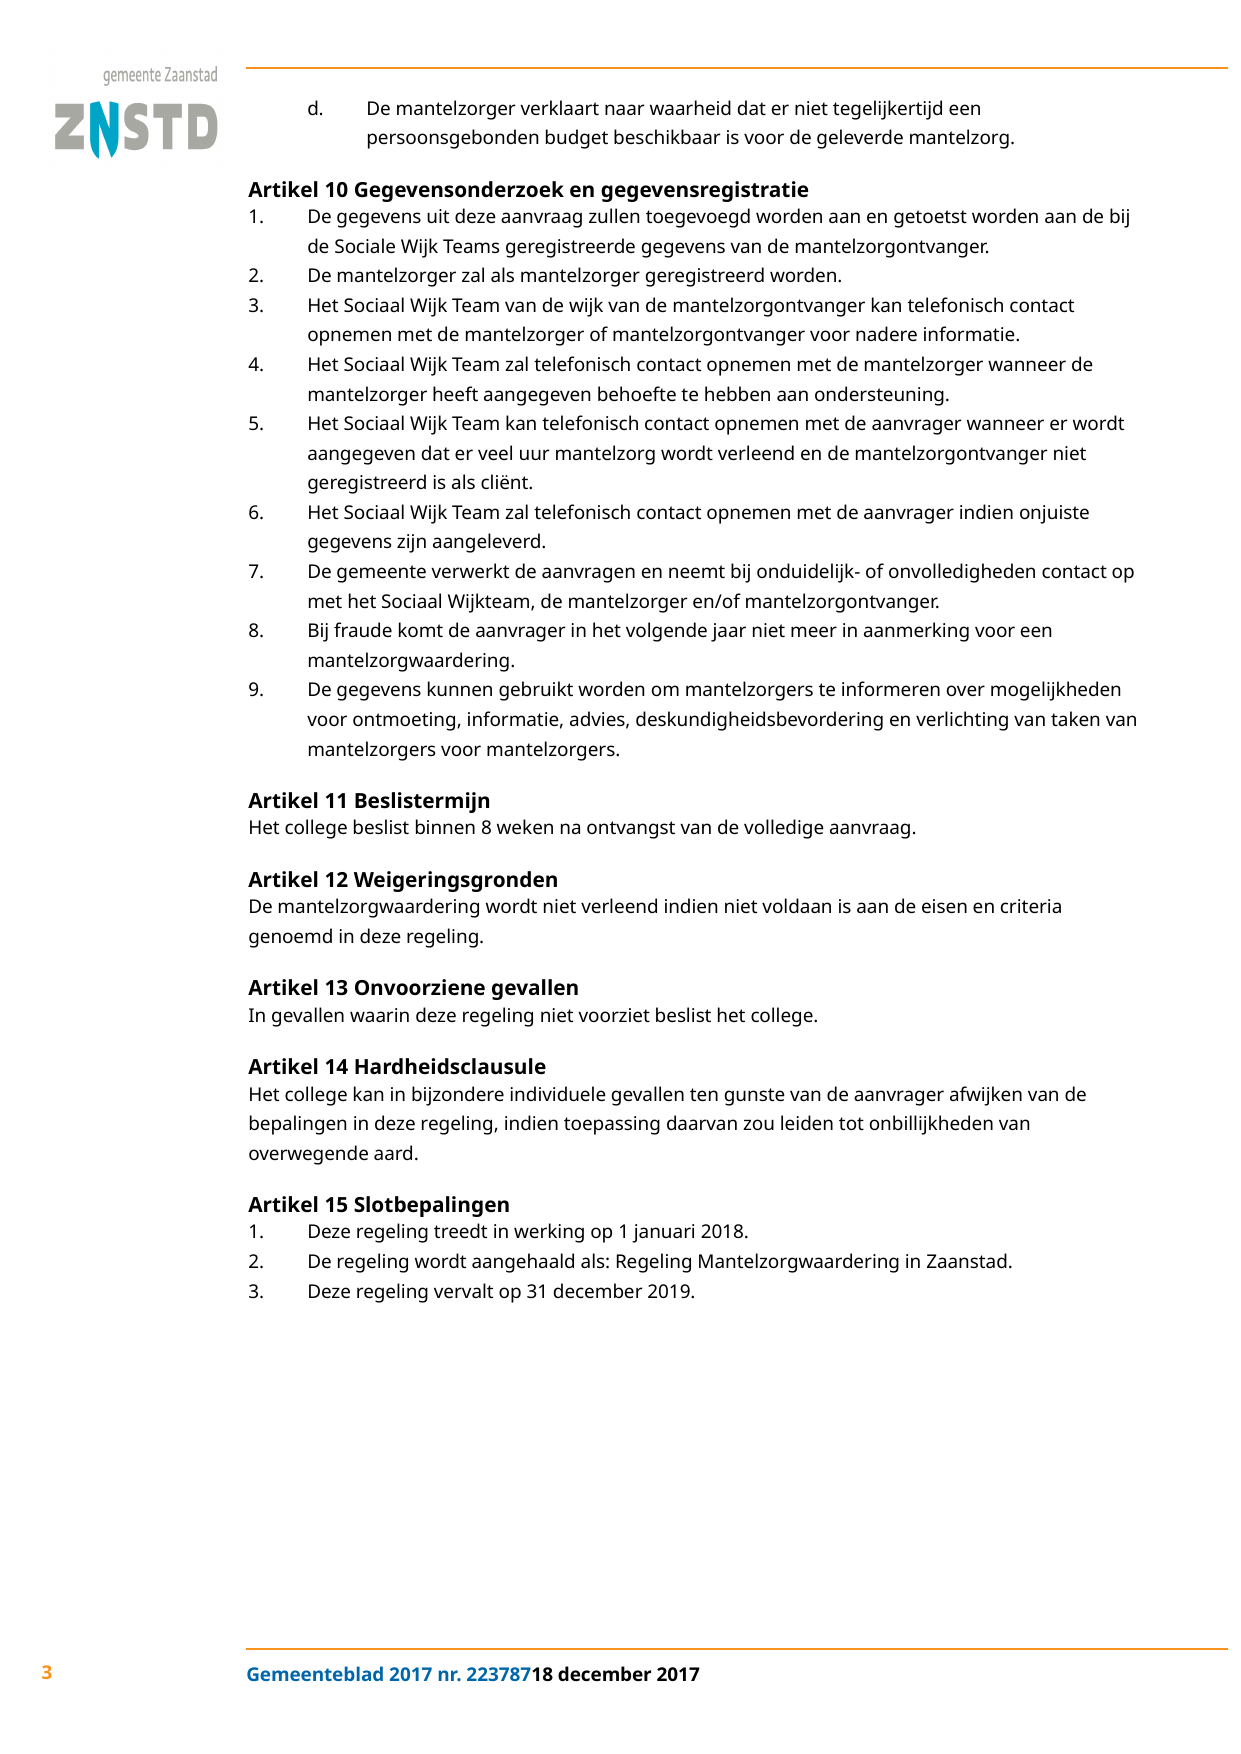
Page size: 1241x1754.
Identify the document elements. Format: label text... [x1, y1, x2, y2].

text Artikel 14 Hardheidsclausule [248, 1052, 1152, 1081]
list De regeling wordt aangehaald als: Regeling Mantelzorgwaardering in Zaanstad. [248, 1248, 1152, 1274]
list Het Sociaal Wijk Team van de wijk van de mantelzorgontvanger kan telefonisch contact opnemen met de mantelzorger of mantelzorgontvanger voor nadere informatie. [248, 292, 1152, 347]
list De gegevens kunnen gebruikt worden om mantelzorgers te informeren over mogelijkheden voor ontmoeting, informatie, advies, deskundigheidsbevordering en verlichting van taken van mantelzorgers voor mantelzorgers. [248, 677, 1152, 761]
text Artikel 13 Onvoorziene gevallen [248, 973, 1152, 1002]
text Het college kan in bijzondere individuele gevallen ten gunste van de aanvrager afwijken van de bepalingen in deze regeling, indien toepassing daarvan zou leiden tot onbillijkheden van overwegende aard. [248, 1081, 1152, 1166]
text Artikel 12 Weigeringsgronden [248, 865, 1152, 893]
text De mantelzorgwaardering wordt niet verleend indien niet voldaan is aan de eisen en criteria genoemd in deze regeling. [248, 893, 1152, 949]
list Het Sociaal Wijk Team zal telefonisch contact opnemen met de mantelzorger wanneer de mantelzorger heeft aangegeven behoefte te hebben aan ondersteuning. [248, 351, 1152, 406]
list De gegevens uit deze aanvraag zullen toegevoegd worden aan en getoetst worden aan de bij de Sociale Wijk Teams geregistreerde gegevens van de mantelzorgontvanger. [248, 203, 1152, 258]
text Artikel 11 Beslistermijn [248, 786, 1152, 814]
list Bij fraude komt de aanvrager in het volgende jaar niet meer in aanmerking voor een mantelzorgwaardering. [248, 617, 1152, 673]
list De gemeente verwerkt de aanvragen en neemt bij onduidelijk- of onvolledigheden contact op met het Sociaal Wijkteam, de mantelzorger en/of mantelzorgontvanger. [248, 558, 1152, 613]
list Het Sociaal Wijk Team kan telefonisch contact opnemen met de aanvrager wanneer er wordt aangegeven dat er veel uur mantelzorg wordt verleend en de mantelzorgontvanger niet geregistreerd is als cliënt. [248, 410, 1152, 495]
list Deze regeling vervalt op 31 december 2019. [248, 1278, 1152, 1304]
list De mantelzorger verklaart naar waarheid dat er niet tegelijkertijd een persoonsgebonden budget beschikbaar is voor de geleverde mantelzorg. [307, 95, 1152, 150]
list Het Sociaal Wijk Team zal telefonisch contact opnemen met de aanvrager indien onjuiste gegevens zijn aangeleverd. [248, 499, 1152, 554]
text Het college beslist binnen 8 weken na ontvangst van de volledige aanvraag. [248, 814, 1152, 840]
list Deze regeling treedt in werking op 1 januari 2018. [248, 1219, 1152, 1244]
text Artikel 10 Gegevensonderzoek en gegevensregistratie [248, 175, 1152, 203]
text Artikel 15 Slotbepalingen [248, 1190, 1152, 1219]
picture [41, 47, 231, 172]
list De mantelzorger zal als mantelzorger geregistreerd worden. [248, 262, 1152, 288]
text In gevallen waarin deze regeling niet voorziet beslist het college. [248, 1002, 1152, 1028]
